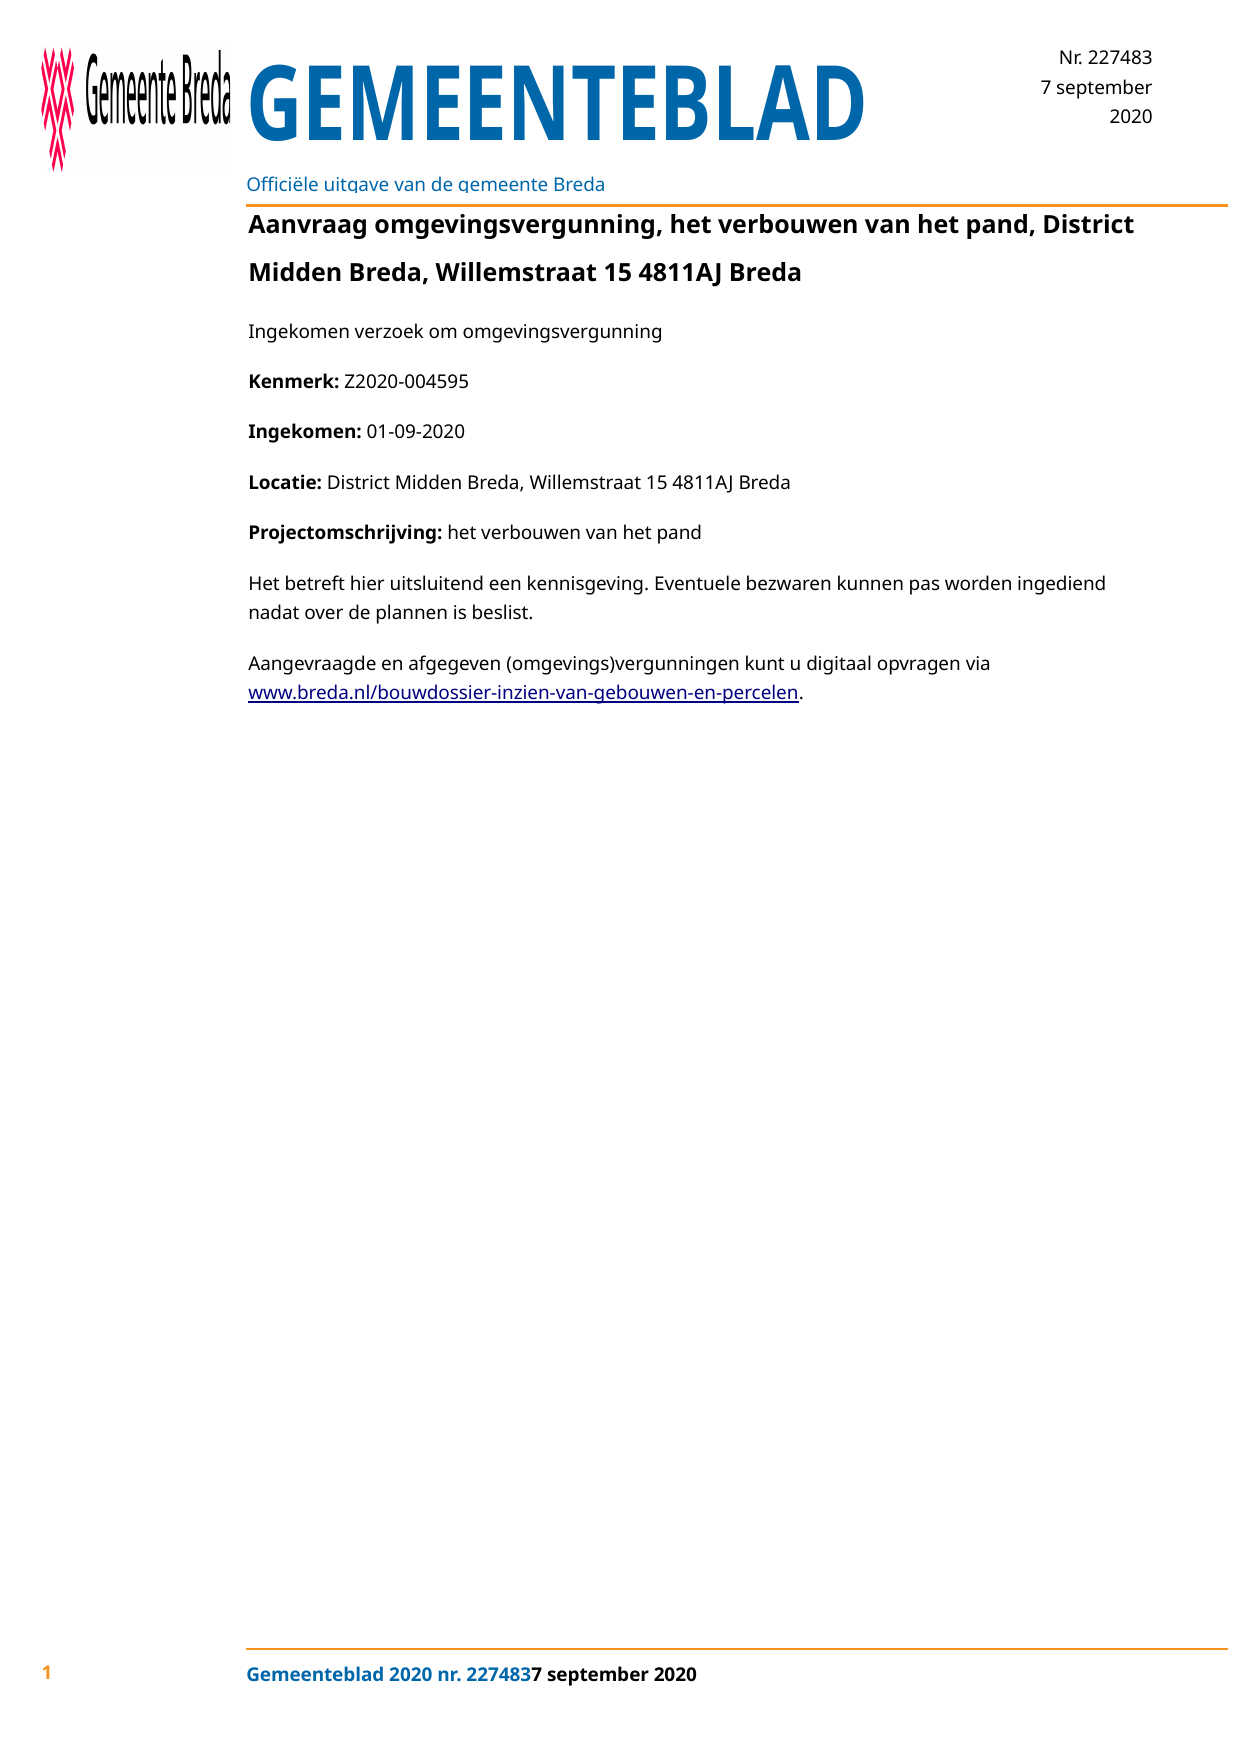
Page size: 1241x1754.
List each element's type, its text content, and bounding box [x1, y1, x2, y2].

picture [41, 47, 231, 172]
text Ingekomen: 01-09-2020 [248, 419, 1152, 444]
text Aanvraag omgevingsvergunning, het verbouwen van het pand, District Midden Breda, Willemstraat 15 4811AJ Breda [248, 207, 1152, 288]
text Het betreft hier uitsluitend een kennisgeving. Eventuele bezwaren kunnen pas worden ingediend nadat over de plannen is beslist. [248, 570, 1152, 625]
text Projectomschrijving: het verbouwen van het pand [248, 519, 1152, 545]
text Aangevraagde en afgegeven (omgevings)vergunningen kunt u digitaal opvragen via www.breda.nl/bouwdossier-inzien-van-gebouwen-en-percelen. [248, 650, 1152, 705]
text Kenmerk: Z2020-004595 [248, 368, 1152, 394]
text Locatie: District Midden Breda, Willemstraat 15 4811AJ Breda [248, 469, 1152, 495]
text Ingekomen verzoek om omgevingsvergunning [248, 318, 1152, 344]
